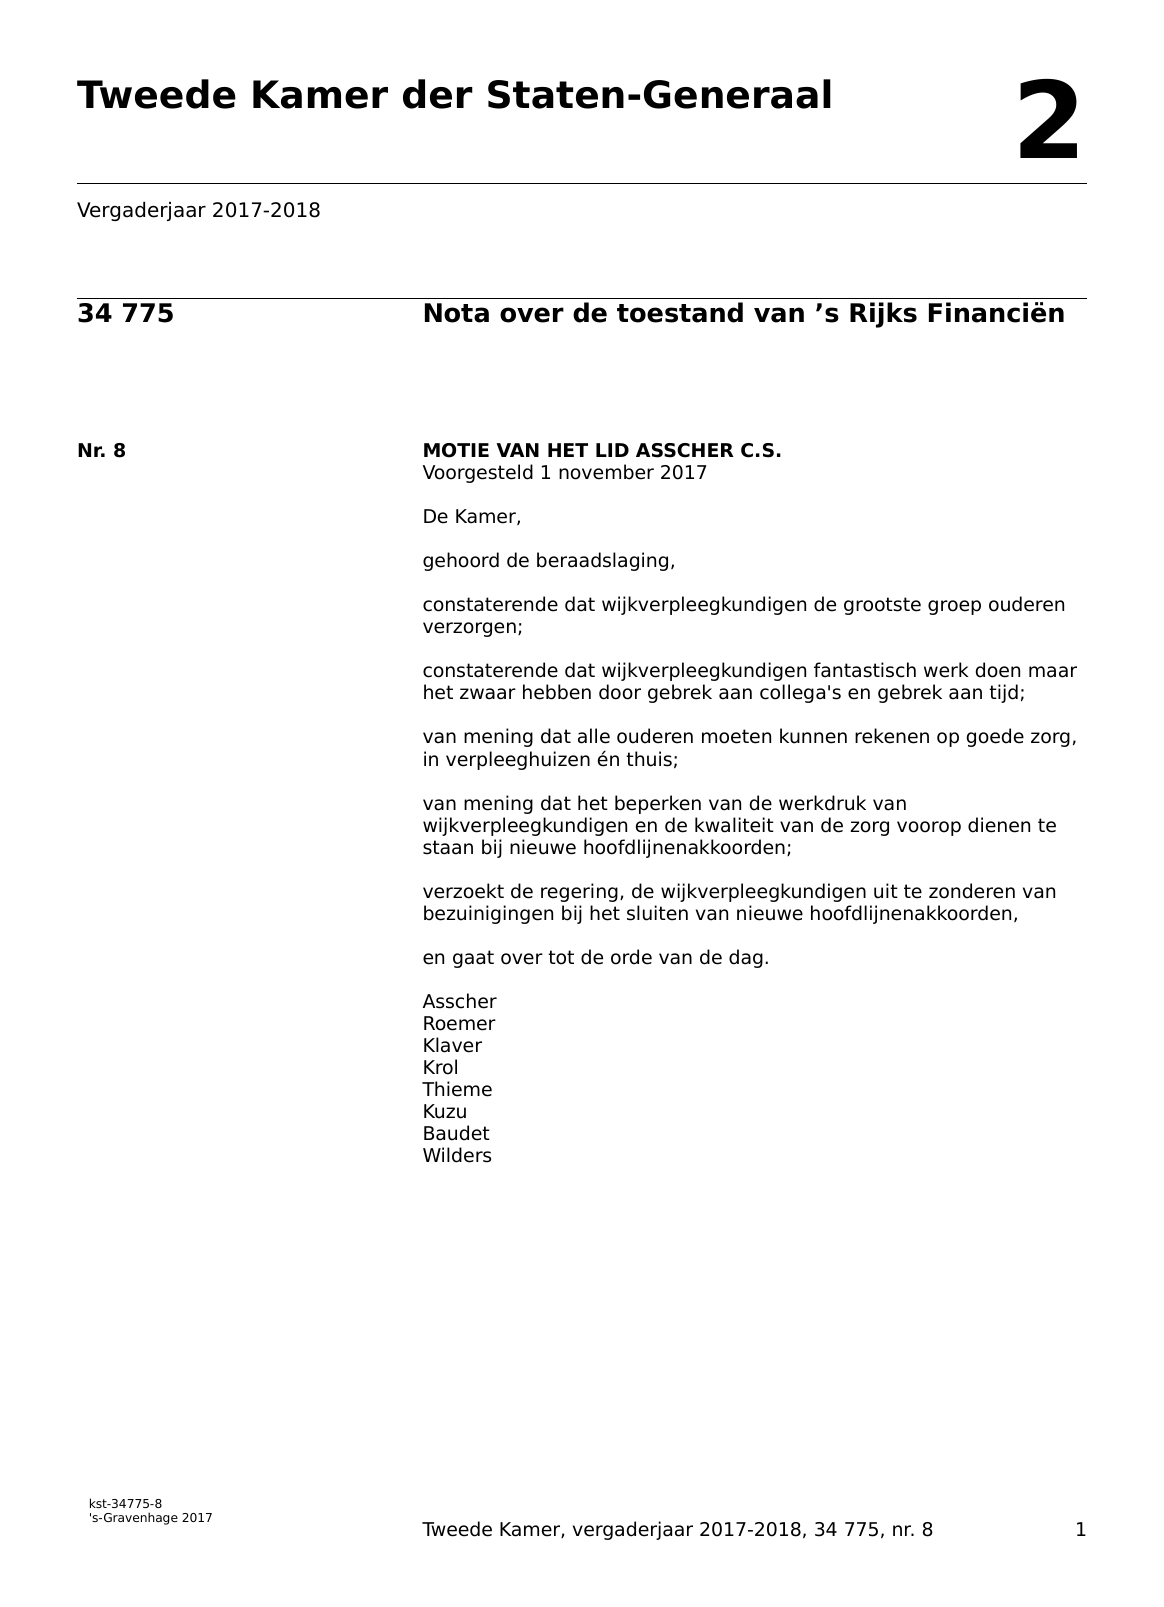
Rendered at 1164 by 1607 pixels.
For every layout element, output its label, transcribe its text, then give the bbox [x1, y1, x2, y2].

text kst-34775-8 [88, 1497, 323, 1511]
text Baudet [422, 1123, 1087, 1145]
text constaterende dat wijkverpleegkundigen de grootste groep ouderen verzorgen; [422, 594, 1087, 638]
text Thieme [422, 1079, 1087, 1101]
text en gaat over tot de orde van de dag. [422, 947, 1087, 969]
table_header Tweede Kamer der Staten-Generaal [77, 59, 886, 183]
text van mening dat alle ouderen moeten kunnen rekenen op goede zorg, in verpleeghuizen én thuis; [422, 726, 1087, 770]
text gehoord de beraadslaging, [422, 550, 1087, 572]
table_header 2 [886, 59, 1087, 183]
table_cell Vergaderjaar 2017-2018 [77, 184, 1087, 298]
text verzoekt de regering, de wijkverpleegkundigen uit te zonderen van bezuinigingen bij het sluiten van nieuwe hoofdlijnenakkoorden, [422, 881, 1087, 925]
text van mening dat het beperken van de werkdruk van wijkverpleegkundigen en de kwaliteit van de zorg voorop dienen te staan bij nieuwe hoofdlijnenakkoorden; [422, 793, 1087, 858]
text constaterende dat wijkverpleegkundigen fantastisch werk doen maar het zwaar hebben door gebrek aan collega's en gebrek aan tijd; [422, 660, 1087, 704]
text Asscher [422, 991, 1087, 1013]
subtitle 34 775 Nota over de toestand van ’s Rijks Financiën [77, 299, 1087, 329]
text Klaver [422, 1035, 1087, 1057]
text Kuzu [422, 1101, 1087, 1123]
text Wilders [422, 1145, 1087, 1167]
text De Kamer, [422, 506, 1087, 528]
text Voorgesteld 1 november 2017 [422, 462, 1087, 484]
text Krol [422, 1057, 1087, 1079]
subtitle Nr. 8 MOTIE VAN HET LID ASSCHER C.S. [77, 440, 1087, 462]
text 's-Gravenhage 2017 [88, 1511, 323, 1525]
text Roemer [422, 1013, 1087, 1035]
